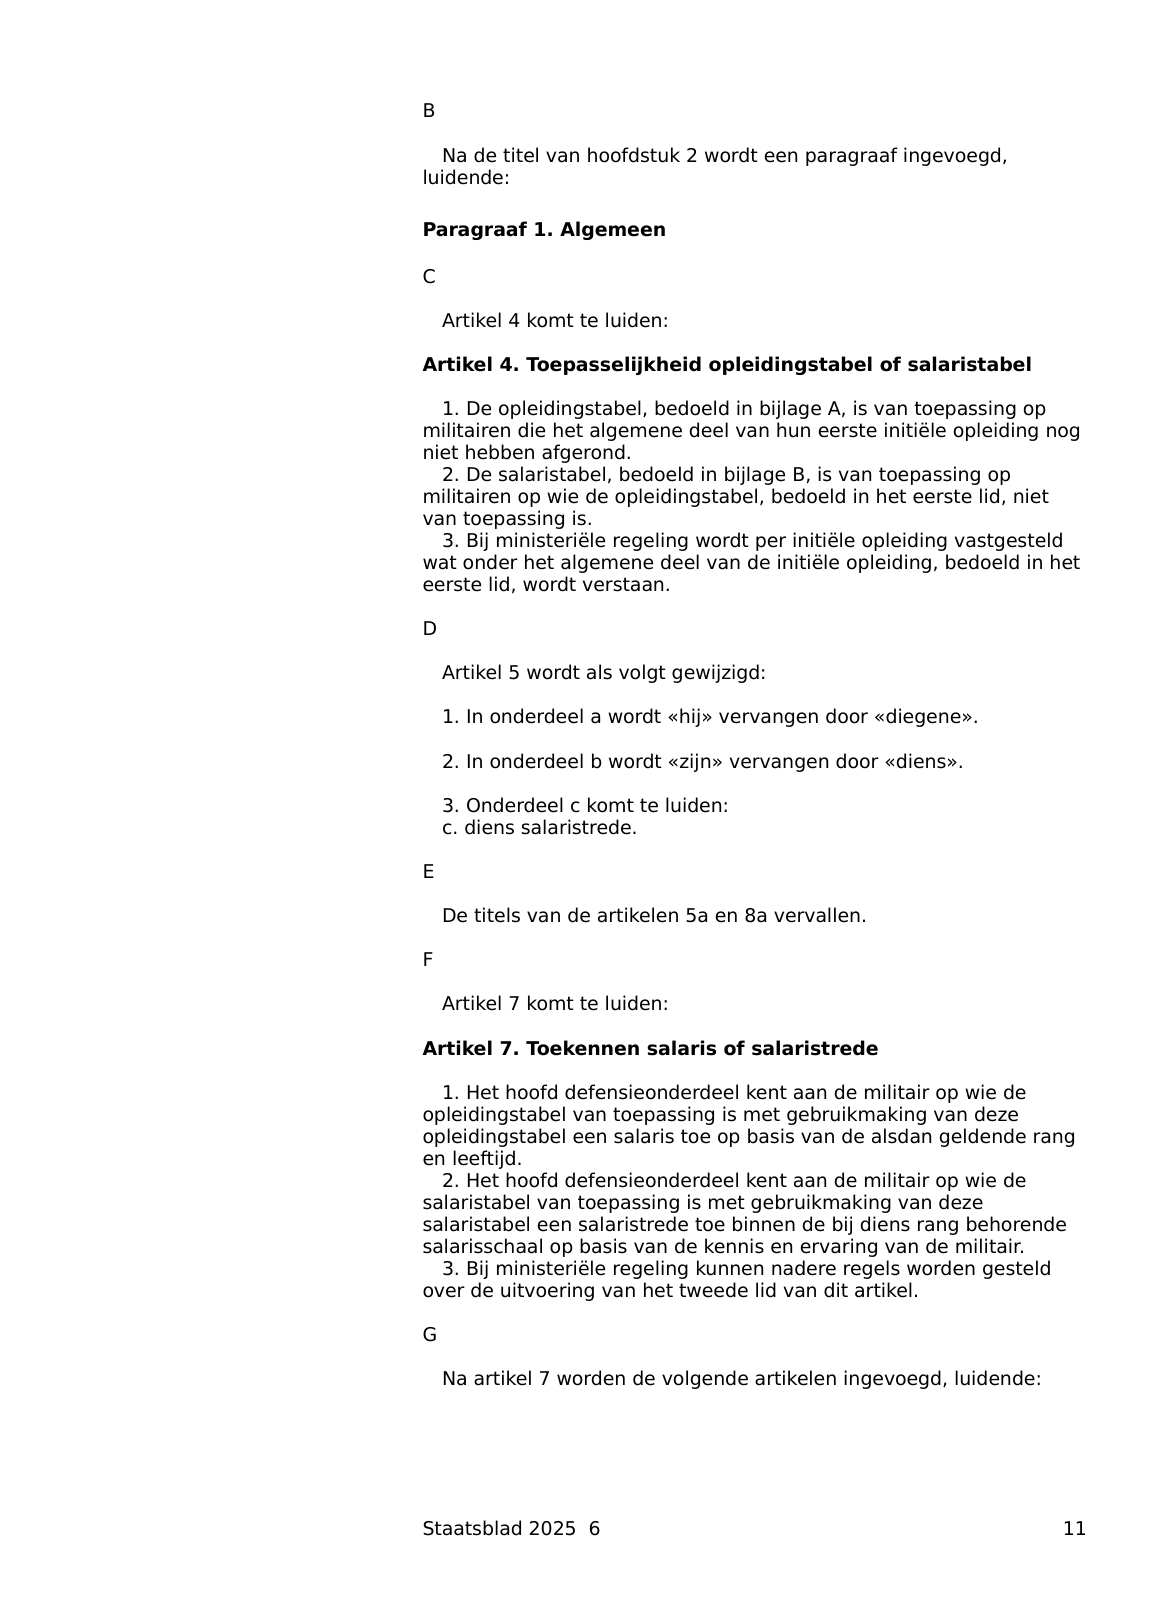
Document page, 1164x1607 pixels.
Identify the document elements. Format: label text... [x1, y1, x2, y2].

text F [422, 949, 1087, 971]
text Artikel 5 wordt als volgt gewijzigd: [422, 662, 1087, 684]
text Na artikel 7 worden de volgende artikelen ingevoegd, luidende: [422, 1368, 1087, 1390]
text Artikel 7 komt te luiden: [422, 993, 1087, 1015]
text 1. Het hoofd defensieonderdeel kent aan de militair op wie de opleidingstabel van toepassing is met gebruikmaking van deze opleidingstabel een salaris toe op basis van de alsdan geldende rang en leeftijd. [422, 1082, 1087, 1169]
text 2. De salaristabel, bedoeld in bijlage B, is van toepassing op militairen op wie de opleidingstabel, bedoeld in het eerste lid, niet van toepassing is. [422, 464, 1087, 530]
text 2. Het hoofd defensieonderdeel kent aan de militair op wie de salaristabel van toepassing is met gebruikmaking van deze salaristabel een salaristrede toe binnen de bij diens rang behorende salarisschaal op basis van de kennis en ervaring van de militair. [422, 1169, 1087, 1257]
text Na de titel van hoofdstuk 2 wordt een paragraaf ingevoegd, luidende: [422, 144, 1087, 188]
text 3. Bij ministeriële regeling kunnen nadere regels worden gesteld over de uitvoering van het tweede lid van dit artikel. [422, 1257, 1087, 1301]
text C [422, 266, 1087, 287]
text B [422, 100, 1087, 122]
text 3. Bij ministeriële regeling wordt per initiële opleiding vastgesteld wat onder het algemene deel van de initiële opleiding, bedoeld in het eerste lid, wordt verstaan. [422, 530, 1087, 596]
subtitle Artikel 4. Toepasselijkheid opleidingstabel of salaristabel [422, 354, 1087, 376]
text 1. De opleidingstabel, bedoeld in bijlage A, is van toepassing op militairen die het algemene deel van hun eerste initiële opleiding nog niet hebben afgerond. [422, 398, 1087, 464]
text c. diens salaristrede. [422, 817, 1087, 839]
text 3. Onderdeel c komt te luiden: [422, 795, 1087, 817]
text D [422, 618, 1087, 640]
subtitle Artikel 7. Toekennen salaris of salaristrede [422, 1037, 1087, 1059]
text G [422, 1324, 1087, 1346]
text 2. In onderdeel b wordt «zijn» vervangen door «diens». [422, 751, 1087, 772]
text Artikel 4 komt te luiden: [422, 310, 1087, 332]
subtitle Paragraaf 1. Algemeen [422, 218, 1087, 241]
text 1. In onderdeel a wordt «hij» vervangen door «diegene». [422, 706, 1087, 728]
text E [422, 861, 1087, 883]
text De titels van de artikelen 5a en 8a vervallen. [422, 905, 1087, 927]
